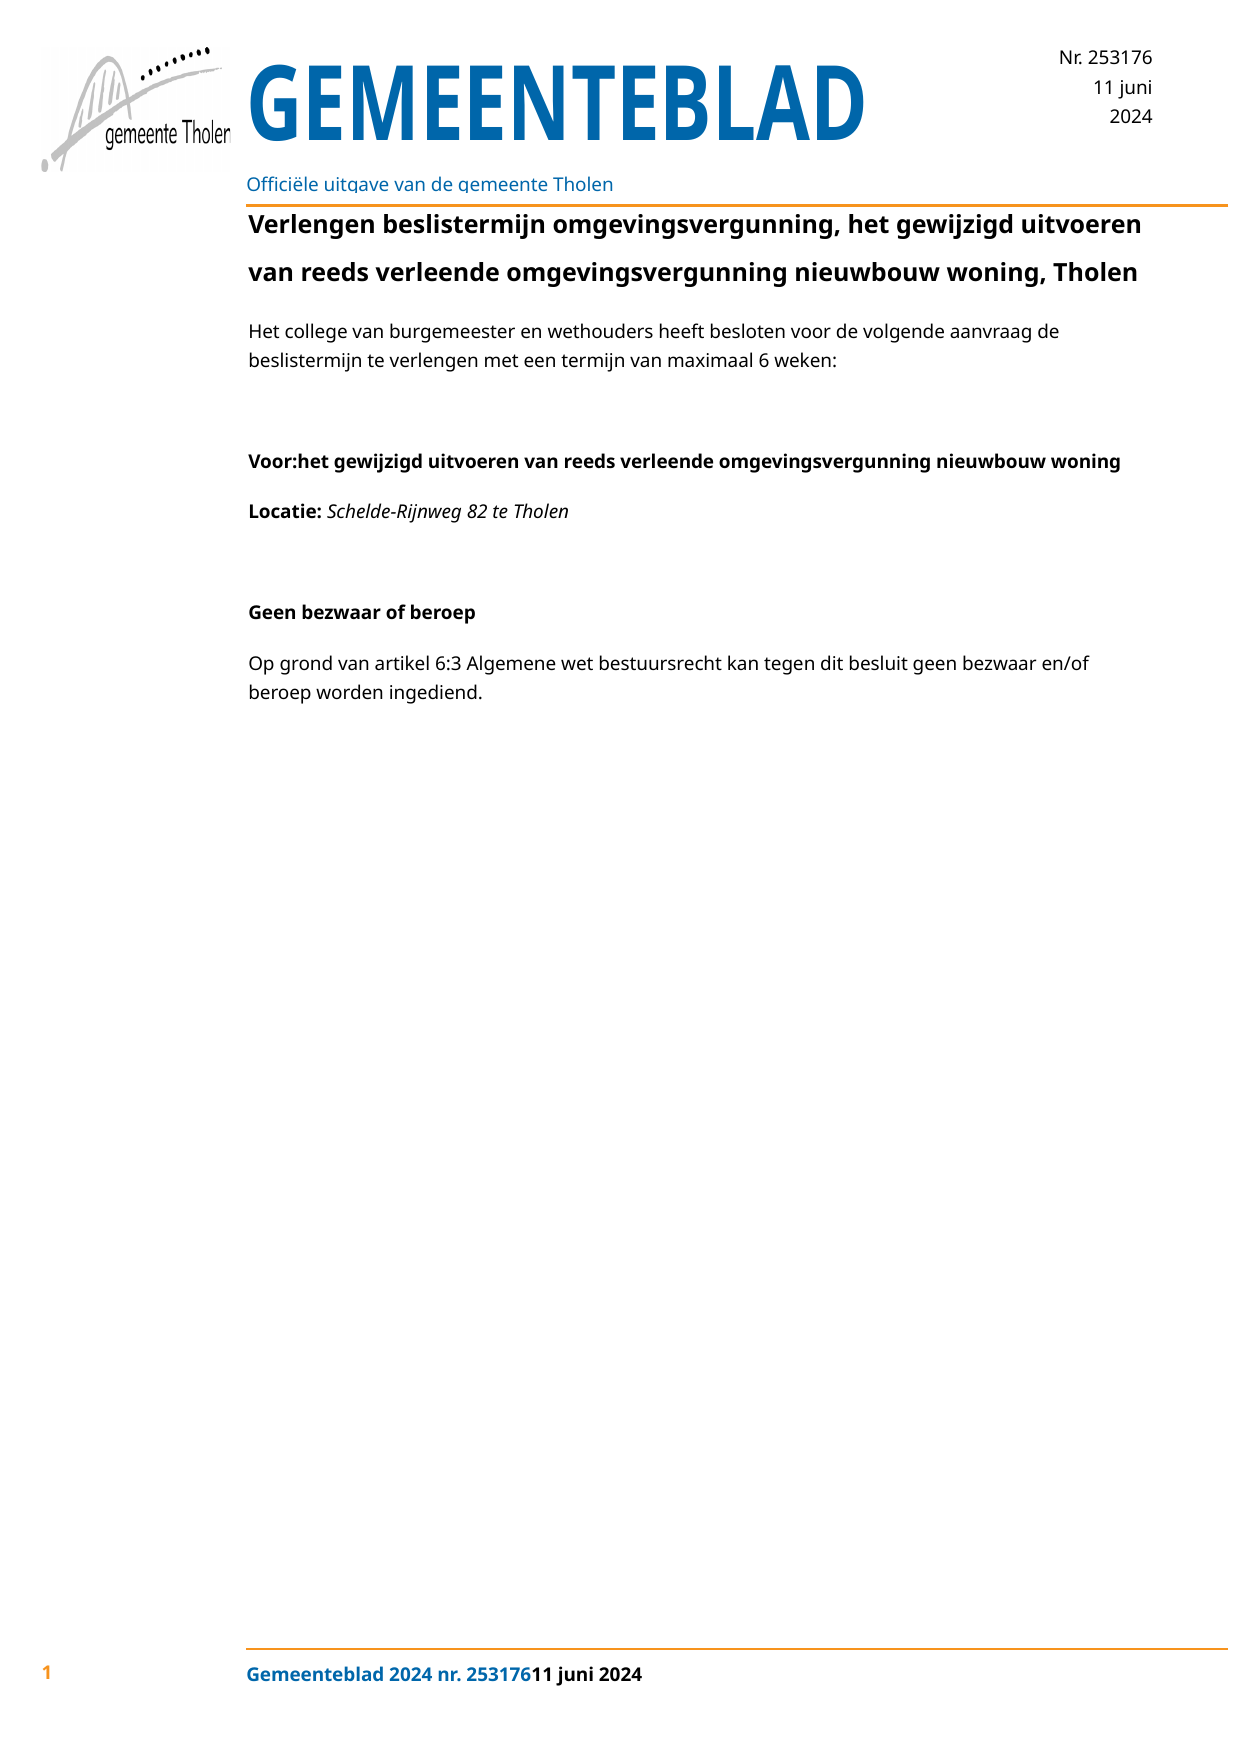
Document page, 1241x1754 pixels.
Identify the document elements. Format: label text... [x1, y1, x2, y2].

text Locatie: Schelde-Rijnweg 82 te Tholen [248, 499, 1152, 524]
text Geen bezwaar of beroep [248, 599, 1152, 625]
picture [41, 47, 231, 172]
text Op grond van artikel 6:3 Algemene wet bestuursrecht kan tegen dit besluit geen bezwaar en/of beroep worden ingediend. [248, 650, 1152, 705]
text Voor:het gewijzigd uitvoeren van reeds verleende omgevingsvergunning nieuwbouw woning [248, 448, 1152, 474]
text Het college van burgemeester en wethouders heeft besloten voor de volgende aanvraag de beslistermijn te verlengen met een termijn van maximaal 6 weken: [248, 318, 1152, 373]
text Verlengen beslistermijn omgevingsvergunning, het gewijzigd uitvoeren van reeds verleende omgevingsvergunning nieuwbouw woning, Tholen [248, 207, 1152, 288]
